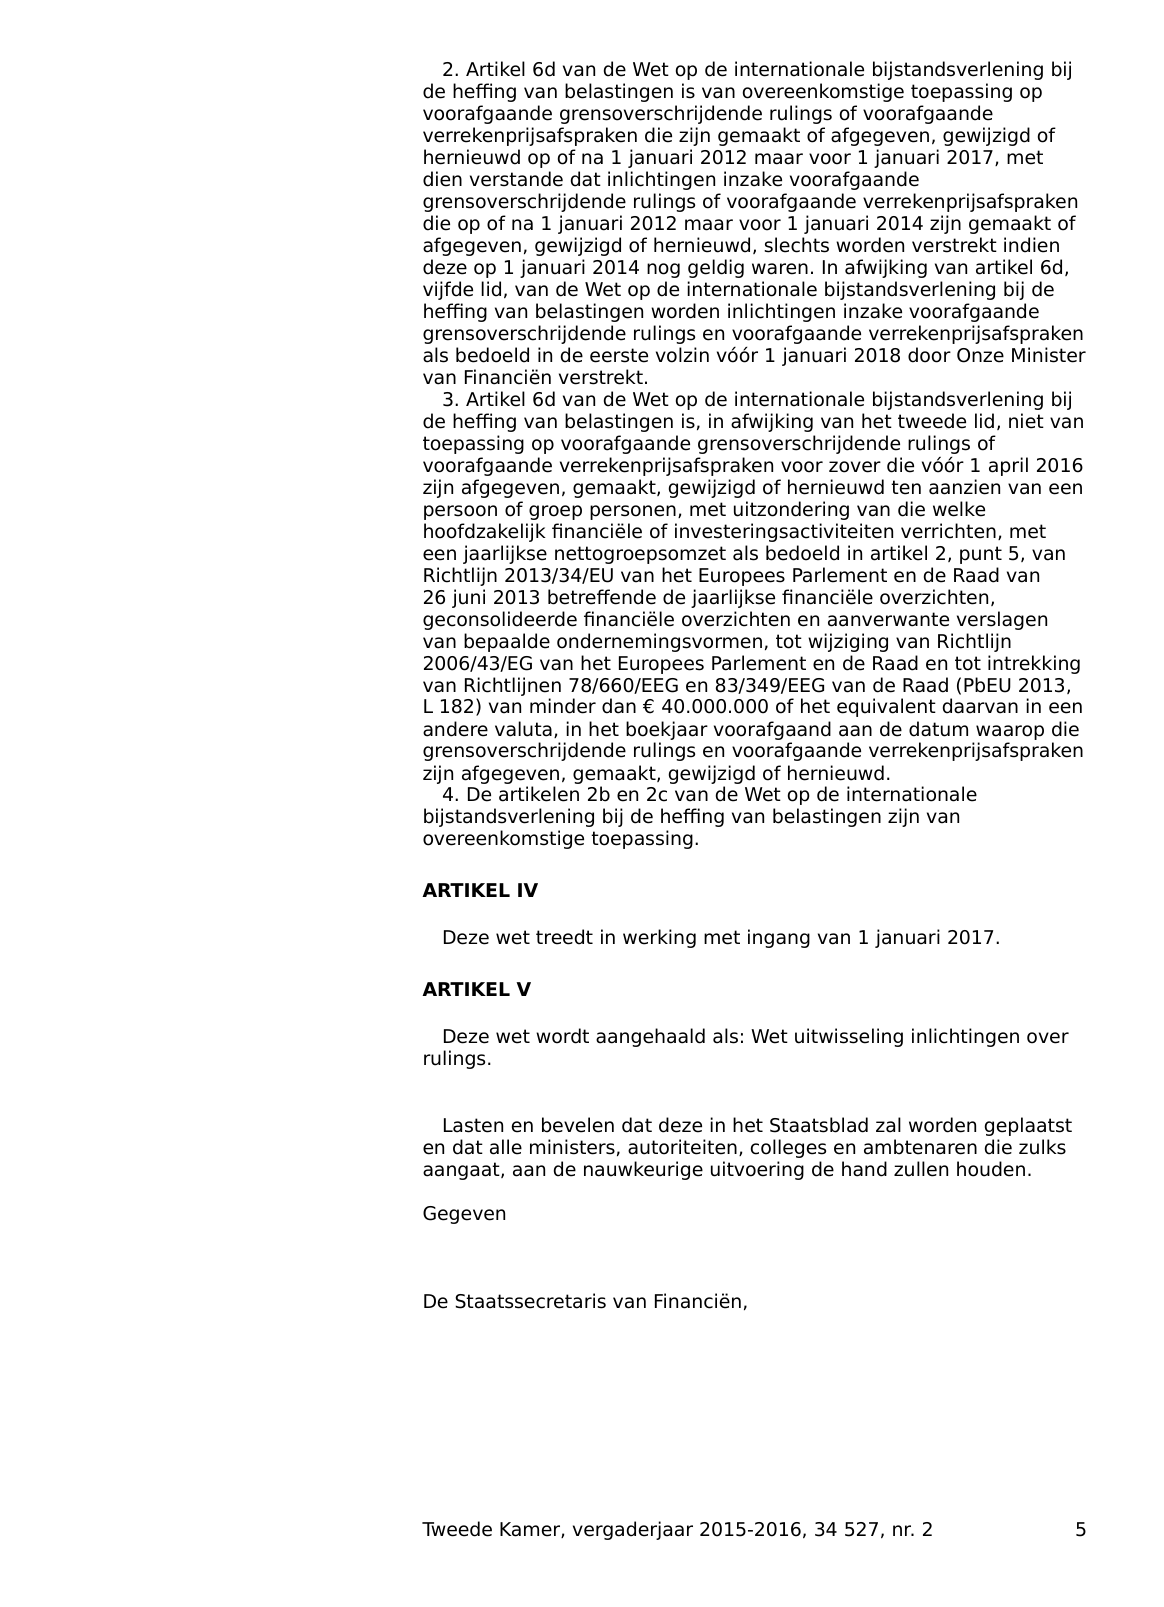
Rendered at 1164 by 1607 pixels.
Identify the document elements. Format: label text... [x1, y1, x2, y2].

text Deze wet treedt in werking met ingang van 1 januari 2017. [422, 927, 1087, 949]
text Lasten en bevelen dat deze in het Staatsblad zal worden geplaatst en dat alle ministers, autoriteiten, colleges en ambtenaren die zulks aangaat, aan de nauwkeurige uitvoering de hand zullen houden. [422, 1114, 1087, 1181]
text 2. Artikel 6d van de Wet op de internationale bijstandsverlening bij de heffing van belastingen is van overeenkomstige toepassing op voorafgaande grensoverschrijdende rulings of voorafgaande verrekenprijsafspraken die zijn gemaakt of afgegeven, gewijzigd of hernieuwd op of na 1 januari 2012 maar voor 1 januari 2017, met dien verstande dat inlichtingen inzake voorafgaande grensoverschrijdende rulings of voorafgaande verrekenprijsafspraken die op of na 1 januari 2012 maar voor 1 januari 2014 zijn gemaakt of afgegeven, gewijzigd of hernieuwd, slechts worden verstrekt indien deze op 1 januari 2014 nog geldig waren. In afwijking van artikel 6d, vijfde lid, van de Wet op de internationale bijstandsverlening bij de heffing van belastingen worden inlichtingen inzake voorafgaande grensoverschrijdende rulings en voorafgaande verrekenprijsafspraken als bedoeld in de eerste volzin vóór 1 januari 2018 door Onze Minister van Financiën verstrekt. [422, 59, 1087, 389]
text 3. Artikel 6d van de Wet op de internationale bijstandsverlening bij de heffing van belastingen is, in afwijking van het tweede lid, niet van toepassing op voorafgaande grensoverschrijdende rulings of voorafgaande verrekenprijsafspraken voor zover die vóór 1 april 2016 zijn afgegeven, gemaakt, gewijzigd of hernieuwd ten aanzien van een persoon of groep personen, met uitzondering van die welke hoofdzakelijk financiële of investeringsactiviteiten verrichten, met een jaarlijkse nettogroepsomzet als bedoeld in artikel 2, punt 5, van Richtlijn 2013/34/EU van het Europees Parlement en de Raad van 26 juni 2013 betreffende de jaarlijkse financiële overzichten, geconsolideerde financiële overzichten en aanverwante verslagen van bepaalde ondernemingsvormen, tot wijziging van Richtlijn 2006/43/EG van het Europees Parlement en de Raad en tot intrekking van Richtlijnen 78/660/EEG en 83/349/EEG van de Raad (PbEU 2013, L 182) van minder dan € 40.000.000 of het equivalent daarvan in een andere valuta, in het boekjaar voorafgaand aan de datum waarop die grensoverschrijdende rulings en voorafgaande verrekenprijsafspraken zijn afgegeven, gemaakt, gewijzigd of hernieuwd. [422, 389, 1087, 784]
subtitle ARTIKEL IV [422, 880, 1087, 902]
text 4. De artikelen 2b en 2c van de Wet op de internationale bijstandsverlening bij de heffing van belastingen zijn van overeenkomstige toepassing. [422, 784, 1087, 850]
text De Staatssecretaris van Financiën, [422, 1291, 1087, 1313]
text Gegeven [422, 1203, 1087, 1225]
subtitle ARTIKEL V [422, 979, 1087, 1001]
text Deze wet wordt aangehaald als: Wet uitwisseling inlichtingen over rulings. [422, 1026, 1087, 1070]
